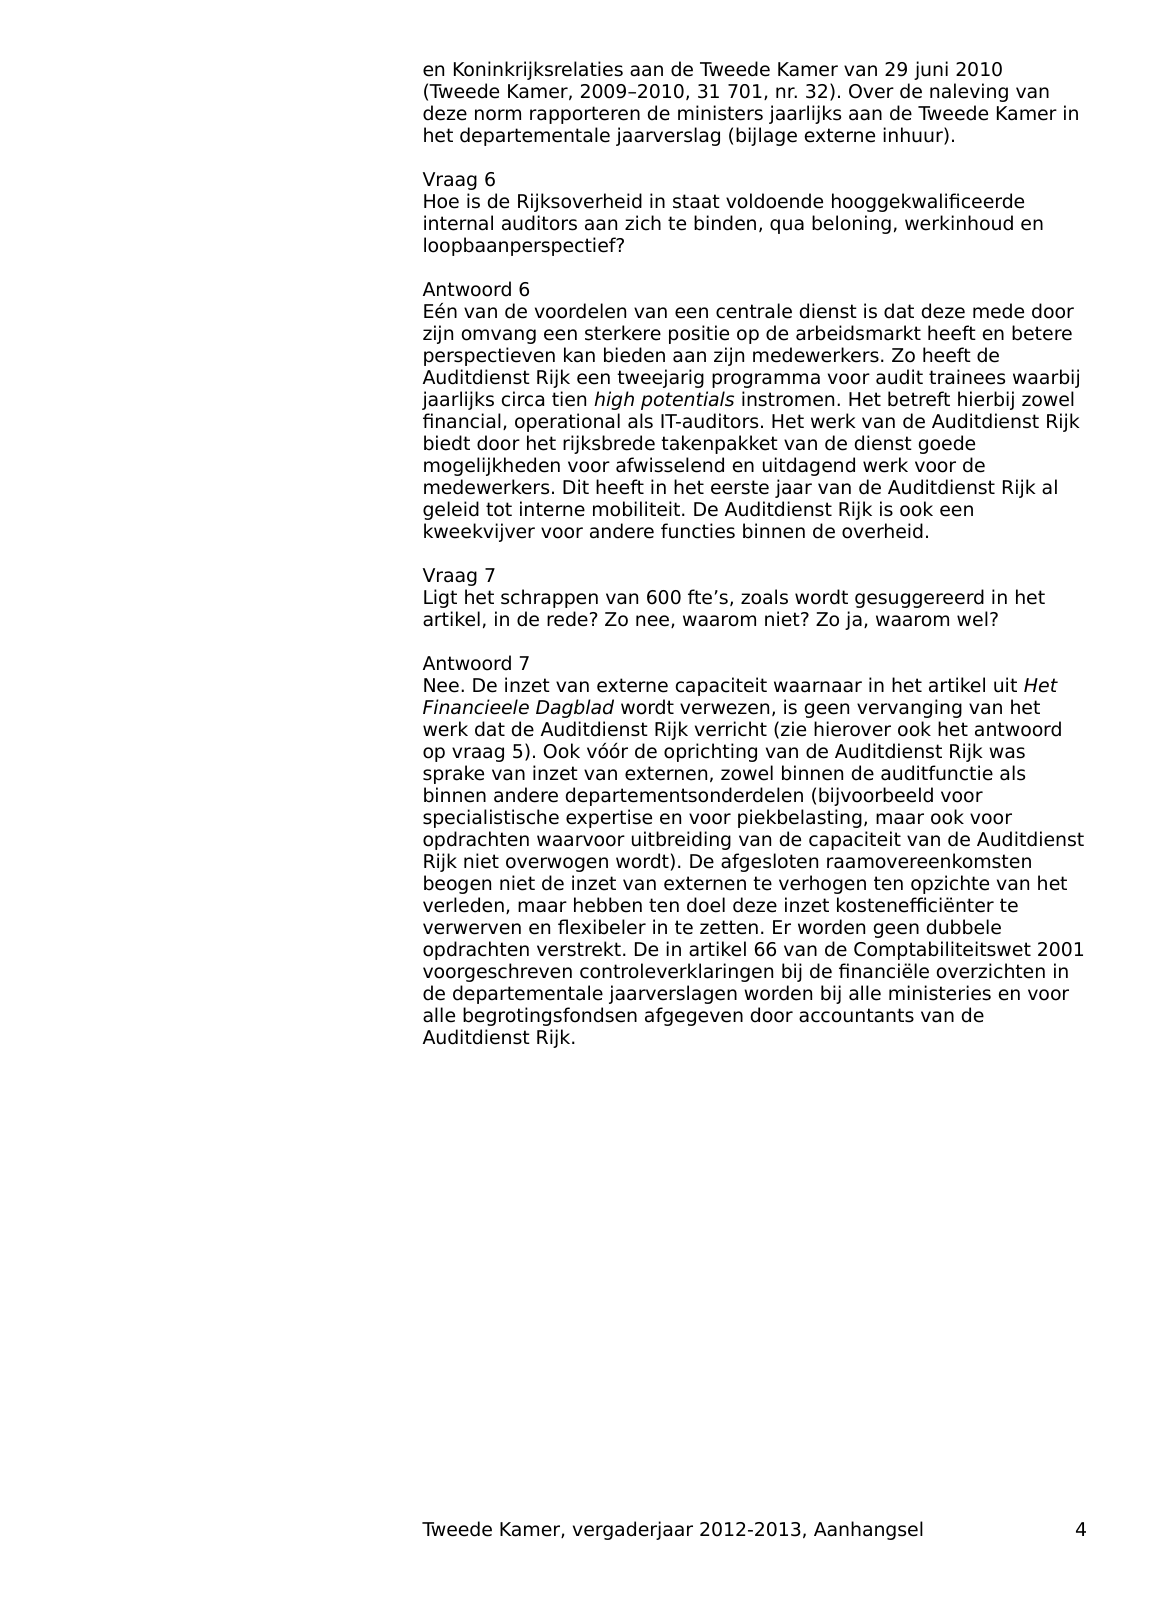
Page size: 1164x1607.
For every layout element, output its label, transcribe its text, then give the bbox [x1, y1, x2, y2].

text Vraag 6 [422, 169, 1087, 191]
text Hoe is de Rijksoverheid in staat voldoende hooggekwalificeerde internal auditors aan zich te binden, qua beloning, werkinhoud en loopbaanperspectief? [422, 191, 1087, 257]
text Ligt het schrappen van 600 fte’s, zoals wordt gesuggereerd in het artikel, in de rede? Zo nee, waarom niet? Zo ja, waarom wel? [422, 587, 1087, 631]
text Eén van de voordelen van een centrale dienst is dat deze mede door zijn omvang een sterkere positie op de arbeidsmarkt heeft en betere perspectieven kan bieden aan zijn medewerkers. Zo heeft de Auditdienst Rijk een tweejarig programma voor audit trainees waarbij jaarlijks circa tien high potentials instromen. Het betreft hierbij zowel financial, operational als IT-auditors. Het werk van de Auditdienst Rijk biedt door het rijksbrede takenpakket van de dienst goede mogelijkheden voor afwisselend en uitdagend werk voor de medewerkers. Dit heeft in het eerste jaar van de Auditdienst Rijk al geleid tot interne mobiliteit. De Auditdienst Rijk is ook een kweekvijver voor andere functies binnen de overheid. [422, 301, 1087, 543]
text en Koninkrijksrelaties aan de Tweede Kamer van 29 juni 2010 (Tweede Kamer, 2009–2010, 31 701, nr. 32). Over de naleving van deze norm rapporteren de ministers jaarlijks aan de Tweede Kamer in het departementale jaarverslag (bijlage externe inhuur). [422, 59, 1087, 147]
text Antwoord 6 [422, 279, 1087, 301]
text Nee. De inzet van externe capaciteit waarnaar in het artikel uit Het Financieele Dagblad wordt verwezen, is geen vervanging van het werk dat de Auditdienst Rijk verricht (zie hierover ook het antwoord op vraag 5). Ook vóór de oprichting van de Auditdienst Rijk was sprake van inzet van externen, zowel binnen de auditfunctie als binnen andere departementsonderdelen (bijvoorbeeld voor specialistische expertise en voor piekbelasting, maar ook voor opdrachten waarvoor uitbreiding van de capaciteit van de Auditdienst Rijk niet overwogen wordt). De afgesloten raamovereenkomsten beogen niet de inzet van externen te verhogen ten opzichte van het verleden, maar hebben ten doel deze inzet kostenefficiënter te verwerven en flexibeler in te zetten. Er worden geen dubbele opdrachten verstrekt. De in artikel 66 van de Comptabiliteitswet 2001 voorgeschreven controleverklaringen bij de financiële overzichten in de departementale jaarverslagen worden bij alle ministeries en voor alle begrotingsfondsen afgegeven door accountants van de Auditdienst Rijk. [422, 675, 1087, 1049]
text Vraag 7 [422, 565, 1087, 587]
text Antwoord 7 [422, 653, 1087, 675]
